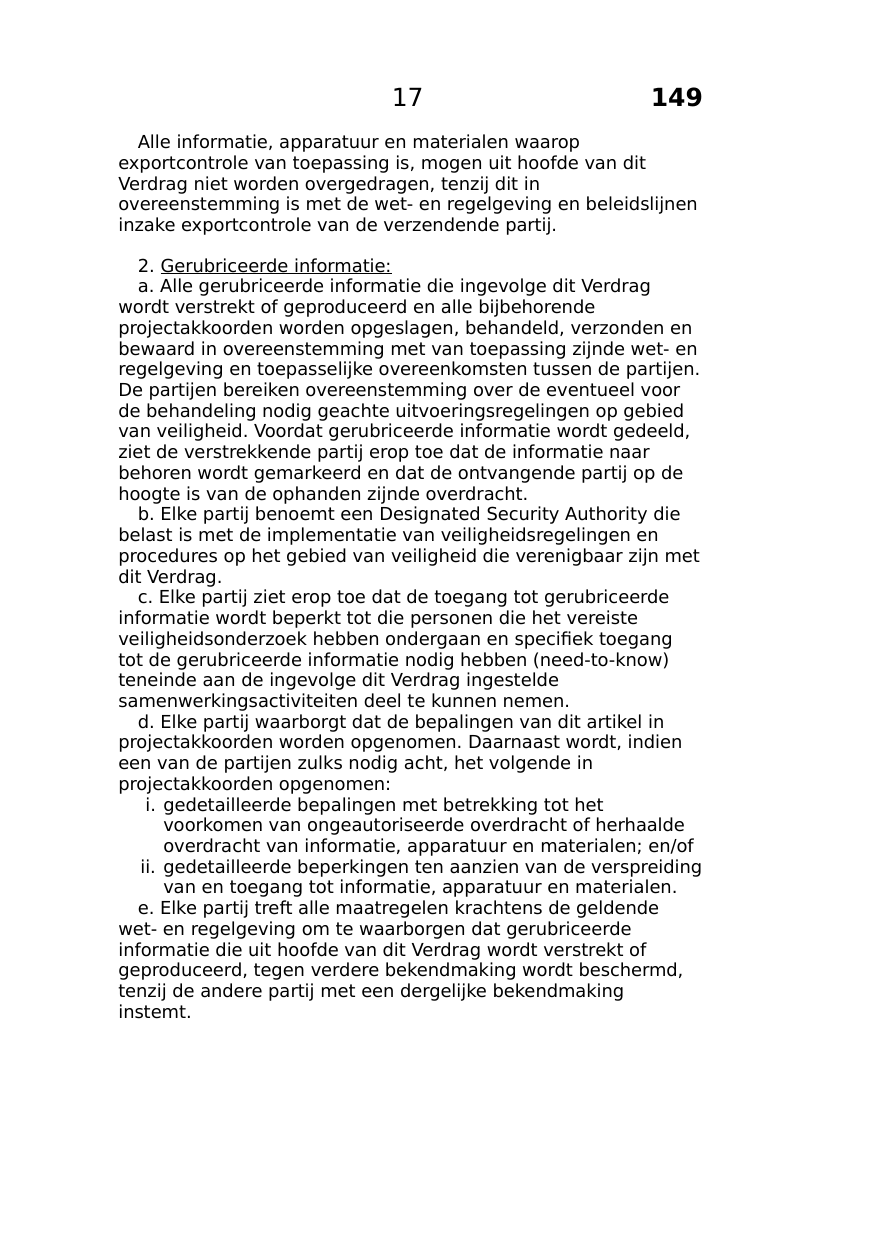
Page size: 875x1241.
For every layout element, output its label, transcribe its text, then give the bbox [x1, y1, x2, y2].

text i. gedetailleerde bepalingen met betrekking tot het voorkomen van ongeautoriseerde overdracht of herhaalde overdracht van informatie, apparatuur en materialen; en/of [118, 794, 703, 857]
text ii. gedetailleerde beperkingen ten aanzien van de verspreiding van en toegang tot informatie, apparatuur en materialen. [118, 857, 703, 898]
text 2. Gerubriceerde informatie: [118, 256, 703, 276]
text e. Elke partij treft alle maatregelen krachtens de geldende wet- en regelgeving om te waarborgen dat gerubriceerde informatie die uit hoofde van dit Verdrag wordt verstrekt of geproduceerd, tegen verdere bekendmaking wordt beschermd, tenzij de andere partij met een dergelijke bekendmaking instemt. [118, 898, 703, 1022]
text c. Elke partij ziet erop toe dat de toegang tot gerubriceerde informatie wordt beperkt tot die personen die het vereiste veiligheidsonderzoek hebben ondergaan en specifiek toegang tot de gerubriceerde informatie nodig hebben (need-to-know) teneinde aan de ingevolge dit Verdrag ingestelde samenwerkingsactiviteiten deel te kunnen nemen. [118, 587, 703, 712]
text a. Alle gerubriceerde informatie die ingevolge dit Verdrag wordt verstrekt of geproduceerd en alle bijbehorende projectakkoorden worden opgeslagen, behandeld, verzonden en bewaard in overeenstemming met van toepassing zijnde wet- en regelgeving en toepasselijke overeenkomsten tussen de partijen. De partijen bereiken overeenstemming over de eventueel voor de behandeling nodig geachte uitvoeringsregelingen op gebied van veiligheid. Voordat gerubriceerde informatie wordt gedeeld, ziet de verstrekkende partij erop toe dat de informatie naar behoren wordt gemarkeerd en dat de ontvangende partij op de hoogte is van de ophanden zijnde overdracht. [118, 276, 703, 504]
text b. Elke partij benoemt een Designated Security Authority die belast is met de implementatie van veiligheidsregelingen en procedures op het gebied van veiligheid die verenigbaar zijn met dit Verdrag. [118, 504, 703, 587]
text Alle informatie, apparatuur en materialen waarop exportcontrole van toepassing is, mogen uit hoofde van dit Verdrag niet worden overgedragen, tenzij dit in overeenstemming is met de wet- en regelgeving en beleidslijnen inzake exportcontrole van de verzendende partij. [118, 132, 703, 236]
text d. Elke partij waarborgt dat de bepalingen van dit artikel in projectakkoorden worden opgenomen. Daarnaast wordt, indien een van de partijen zulks nodig acht, het volgende in projectakkoorden opgenomen: [118, 712, 703, 794]
